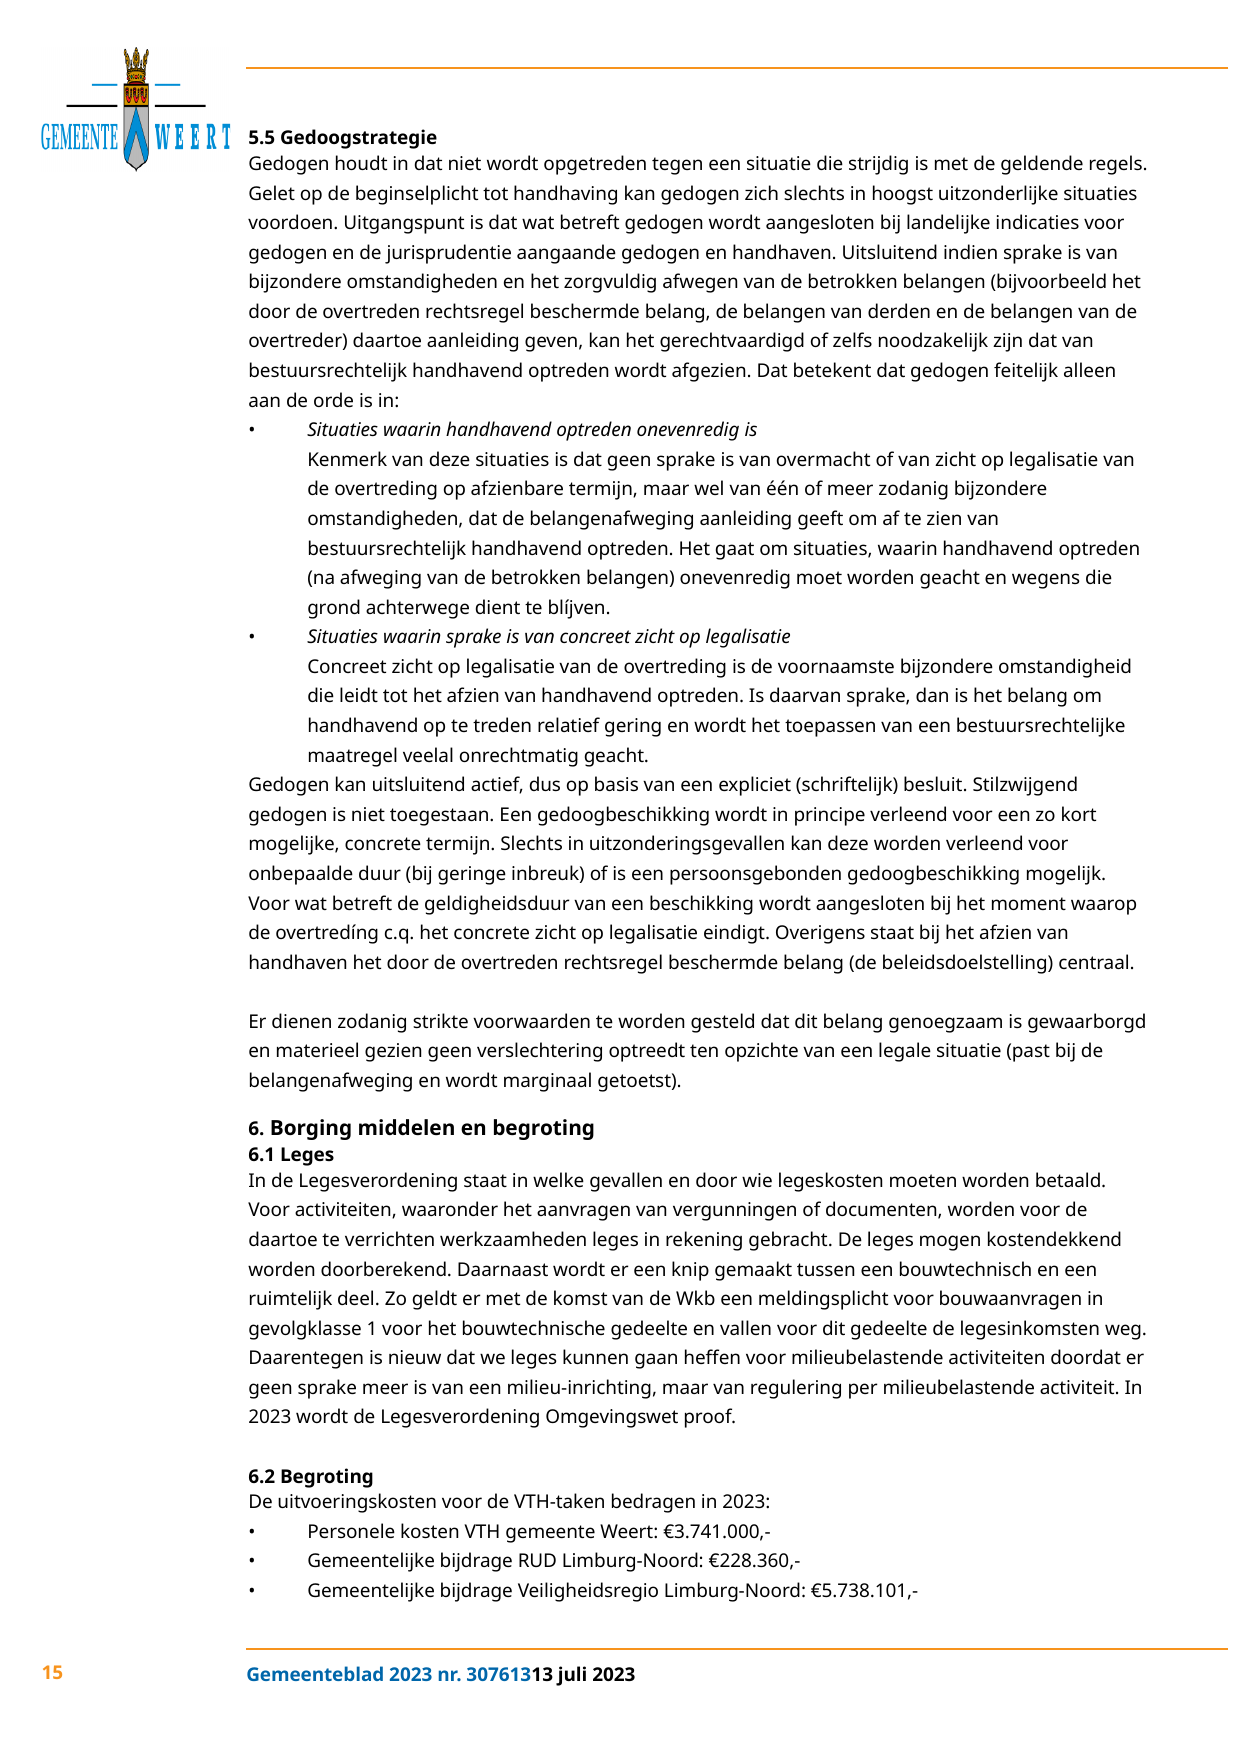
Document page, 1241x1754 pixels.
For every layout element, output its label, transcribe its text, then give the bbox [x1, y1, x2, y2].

list Personele kosten VTH gemeente Weert: €3.741.000,- [248, 1518, 1152, 1544]
text De uitvoeringskosten voor de VTH-taken bedragen in 2023: [248, 1488, 1152, 1514]
list Concreet zicht op legalisatie van de overtreding is de voornaamste bijzondere omstandigheid die leidt tot het afzien van handhavend optreden. Is daarvan sprake, dan is het belang om handhavend op te treden relatief gering en wordt het toepassen van een bestuursrechtelijke maatregel veelal onrechtmatig geacht. [248, 653, 1152, 767]
list Situaties waarin handhavend optreden onevenredig is [248, 416, 1152, 442]
text 5.5 Gedoogstrategie [248, 124, 1152, 150]
text Er dienen zodanig strikte voorwaarden te worden gesteld dat dit belang genoegzaam is gewaarborgd en materieel gezien geen verslechtering optreedt ten opzichte van een legale situatie (past bij de belangenafweging en wordt marginaal getoetst). [248, 1008, 1152, 1093]
text 6.2 Begroting [248, 1463, 1152, 1488]
text In de Legesverordening staat in welke gevallen en door wie legeskosten moeten worden betaald. Voor activiteiten, waaronder het aanvragen van vergunningen of documenten, worden voor de daartoe te verrichten werkzaamheden leges in rekening gebracht. De leges mogen kostendekkend worden doorberekend. Daarnaast wordt er een knip gemaakt tussen een bouwtechnisch en een ruimtelijk deel. Zo geldt er met de komst van de Wkb een meldingsplicht voor bouwaanvragen in gevolgklasse 1 voor het bouwtechnische gedeelte en vallen voor dit gedeelte de legesinkomsten weg. Daarentegen is nieuw dat we leges kunnen gaan heffen voor milieubelastende activiteiten doordat er geen sprake meer is van een milieu-inrichting, maar van regulering per milieubelastende activiteit. In 2023 wordt de Legesverordening Omgevingswet proof. [248, 1167, 1152, 1429]
list Kenmerk van deze situaties is dat geen sprake is van overmacht of van zicht op legalisatie van de overtreding op afzienbare termijn, maar wel van één of meer zodanig bijzondere omstandigheden, dat de belangenafweging aanleiding geeft om af te zien van bestuursrechtelijk handhavend optreden. Het gaat om situaties, waarin handhavend optreden (na afweging van de betrokken belangen) onevenredig moet worden geacht en wegens die grond achterwege dient te blíjven. [248, 446, 1152, 619]
text Gedogen kan uitsluitend actief, dus op basis van een expliciet (schriftelijk) besluit. Stilzwijgend gedogen is niet toegestaan. Een gedoogbeschikking wordt in principe verleend voor een zo kort mogelijke, concrete termijn. Slechts in uitzonderingsgevallen kan deze worden verleend voor onbepaalde duur (bij geringe inbreuk) of is een persoonsgebonden gedoogbeschikking mogelijk. Voor wat betreft de geldigheidsduur van een beschikking wordt aangesloten bij het moment waarop de overtredíng c.q. het concrete zicht op legalisatie eindigt. Overigens staat bij het afzien van handhaven het door de overtreden rechtsregel beschermde belang (de beleidsdoelstelling) centraal. [248, 771, 1152, 974]
list Situaties waarin sprake is van concreet zicht op legalisatie [248, 623, 1152, 649]
list Gemeentelijke bijdrage Veiligheidsregio Limburg-Noord: €5.738.101,- [248, 1577, 1152, 1603]
text 6.1 Leges [248, 1141, 1152, 1167]
picture [41, 47, 231, 172]
list Gemeentelijke bijdrage RUD Limburg-Noord: €228.360,- [248, 1548, 1152, 1573]
text Gedogen houdt in dat niet wordt opgetreden tegen een situatie die strijdig is met de geldende regels. Gelet op de beginselplicht tot handhaving kan gedogen zich slechts in hoogst uitzonderlijke situaties voordoen. Uitgangspunt is dat wat betreft gedogen wordt aangesloten bij landelijke indicaties voor gedogen en de jurisprudentie aangaande gedogen en handhaven. Uitsluitend indien sprake is van bijzondere omstandigheden en het zorgvuldig afwegen van de betrokken belangen (bijvoorbeeld het door de overtreden rechtsregel beschermde belang, de belangen van derden en de belangen van de overtreder) daartoe aanleiding geven, kan het gerechtvaardigd of zelfs noodzakelijk zijn dat van bestuursrechtelijk handhavend optreden wordt afgezien. Dat betekent dat gedogen feitelijk alleen aan de orde is in: [248, 150, 1152, 412]
text 6. Borging middelen en begroting [248, 1113, 1152, 1141]
